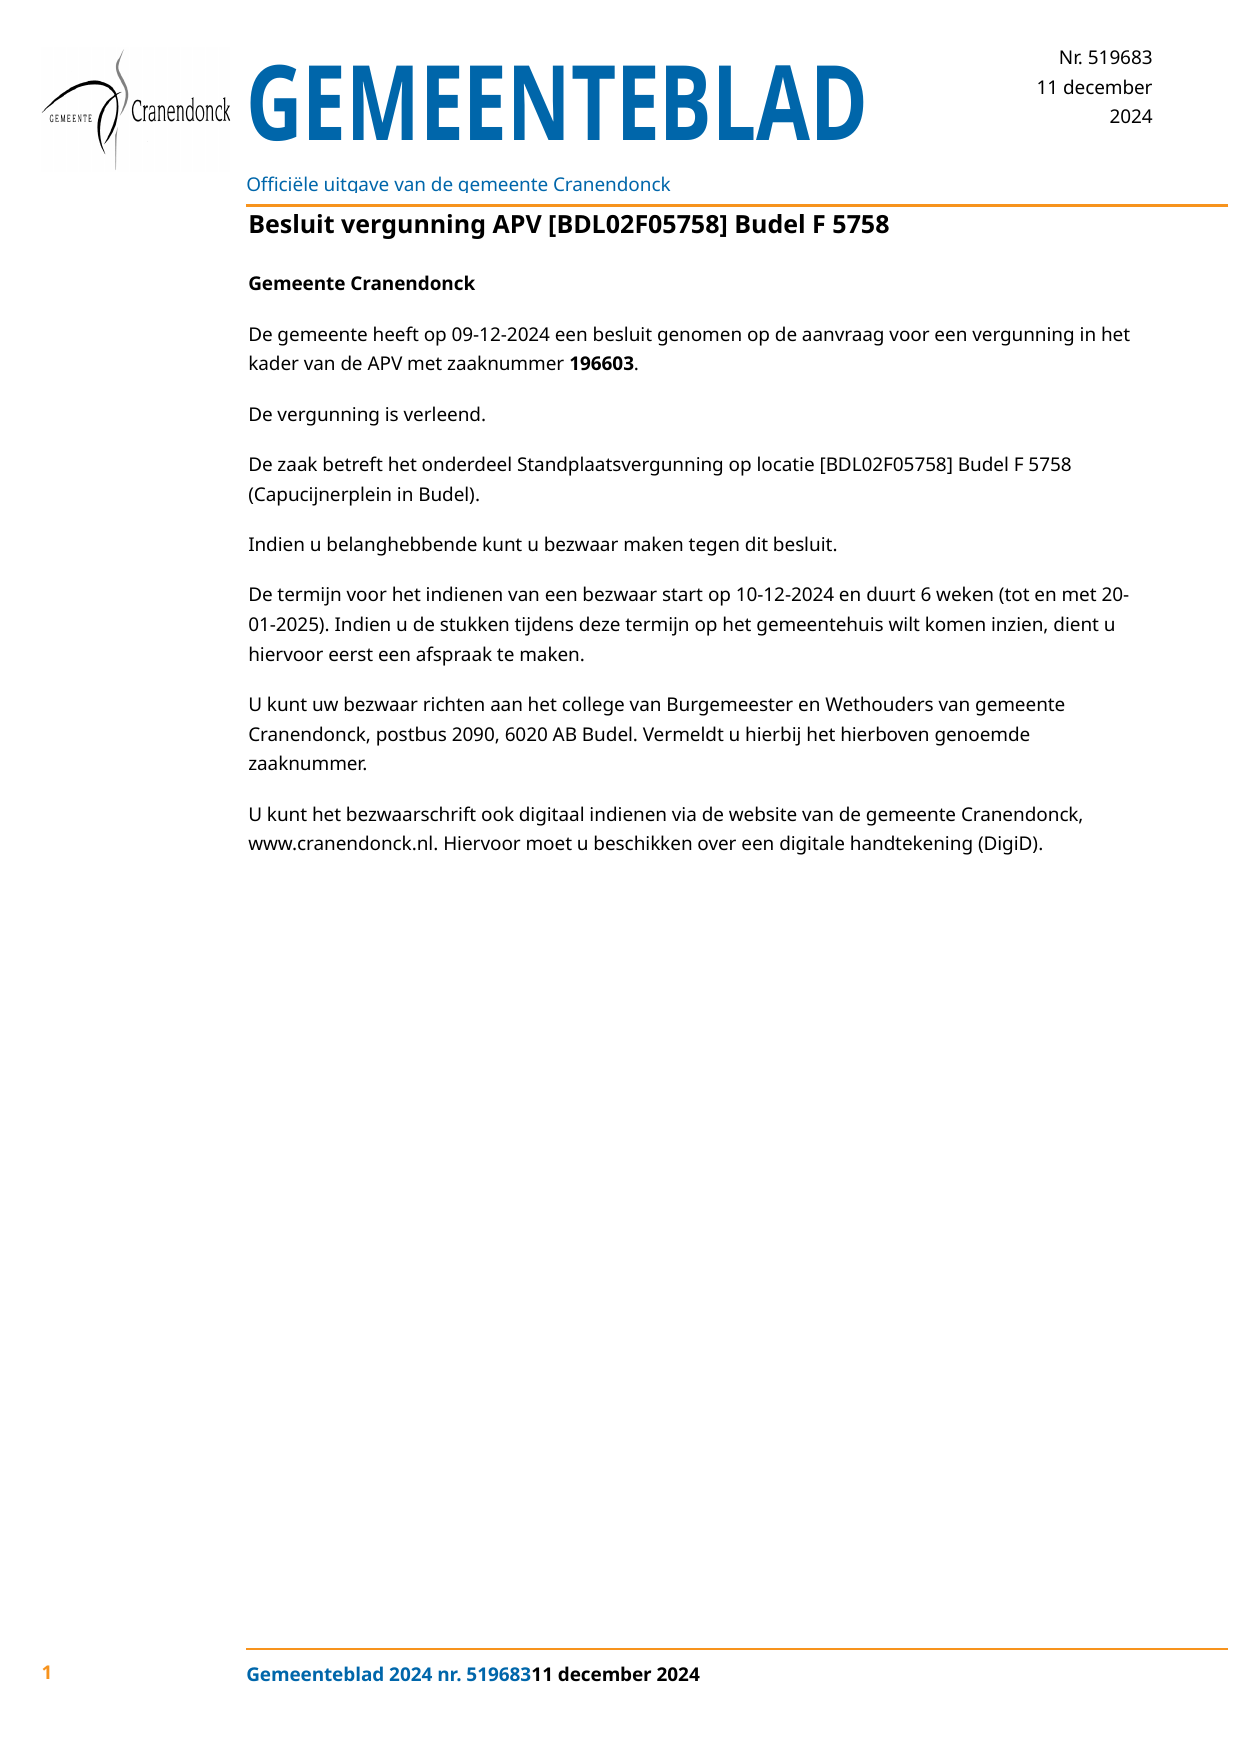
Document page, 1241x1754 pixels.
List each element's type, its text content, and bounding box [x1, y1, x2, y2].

text De gemeente heeft op 09-12-2024 een besluit genomen op de aanvraag voor een vergunning in het kader van de APV met zaaknummer 196603. [248, 321, 1152, 376]
text Indien u belanghebbende kunt u bezwaar maken tegen dit besluit. [248, 531, 1152, 557]
text Besluit vergunning APV [BDL02F05758] Budel F 5758 [248, 207, 1152, 241]
text De vergunning is verleend. [248, 401, 1152, 426]
text De zaak betreft het onderdeel Standplaatsvergunning op locatie [BDL02F05758] Budel F 5758 (Capucijnerplein in Budel). [248, 451, 1152, 506]
picture [41, 47, 231, 172]
text U kunt het bezwaarschrift ook digitaal indienen via de website van de gemeente Cranendonck, www.cranendonck.nl. Hiervoor moet u beschikken over een digitale handtekening (DigiD). [248, 801, 1152, 856]
text Gemeente Cranendonck [248, 270, 1152, 296]
text De termijn voor het indienen van een bezwaar start op 10-12-2024 en duurt 6 weken (tot en met 20-01-2025). Indien u de stukken tijdens deze termijn op het gemeentehuis wilt komen inzien, dient u hiervoor eerst een afspraak te maken. [248, 582, 1152, 666]
text U kunt uw bezwaar richten aan het college van Burgemeester en Wethouders van gemeente Cranendonck, postbus 2090, 6020 AB Budel. Vermeldt u hierbij het hierboven genoemde zaaknummer. [248, 691, 1152, 776]
